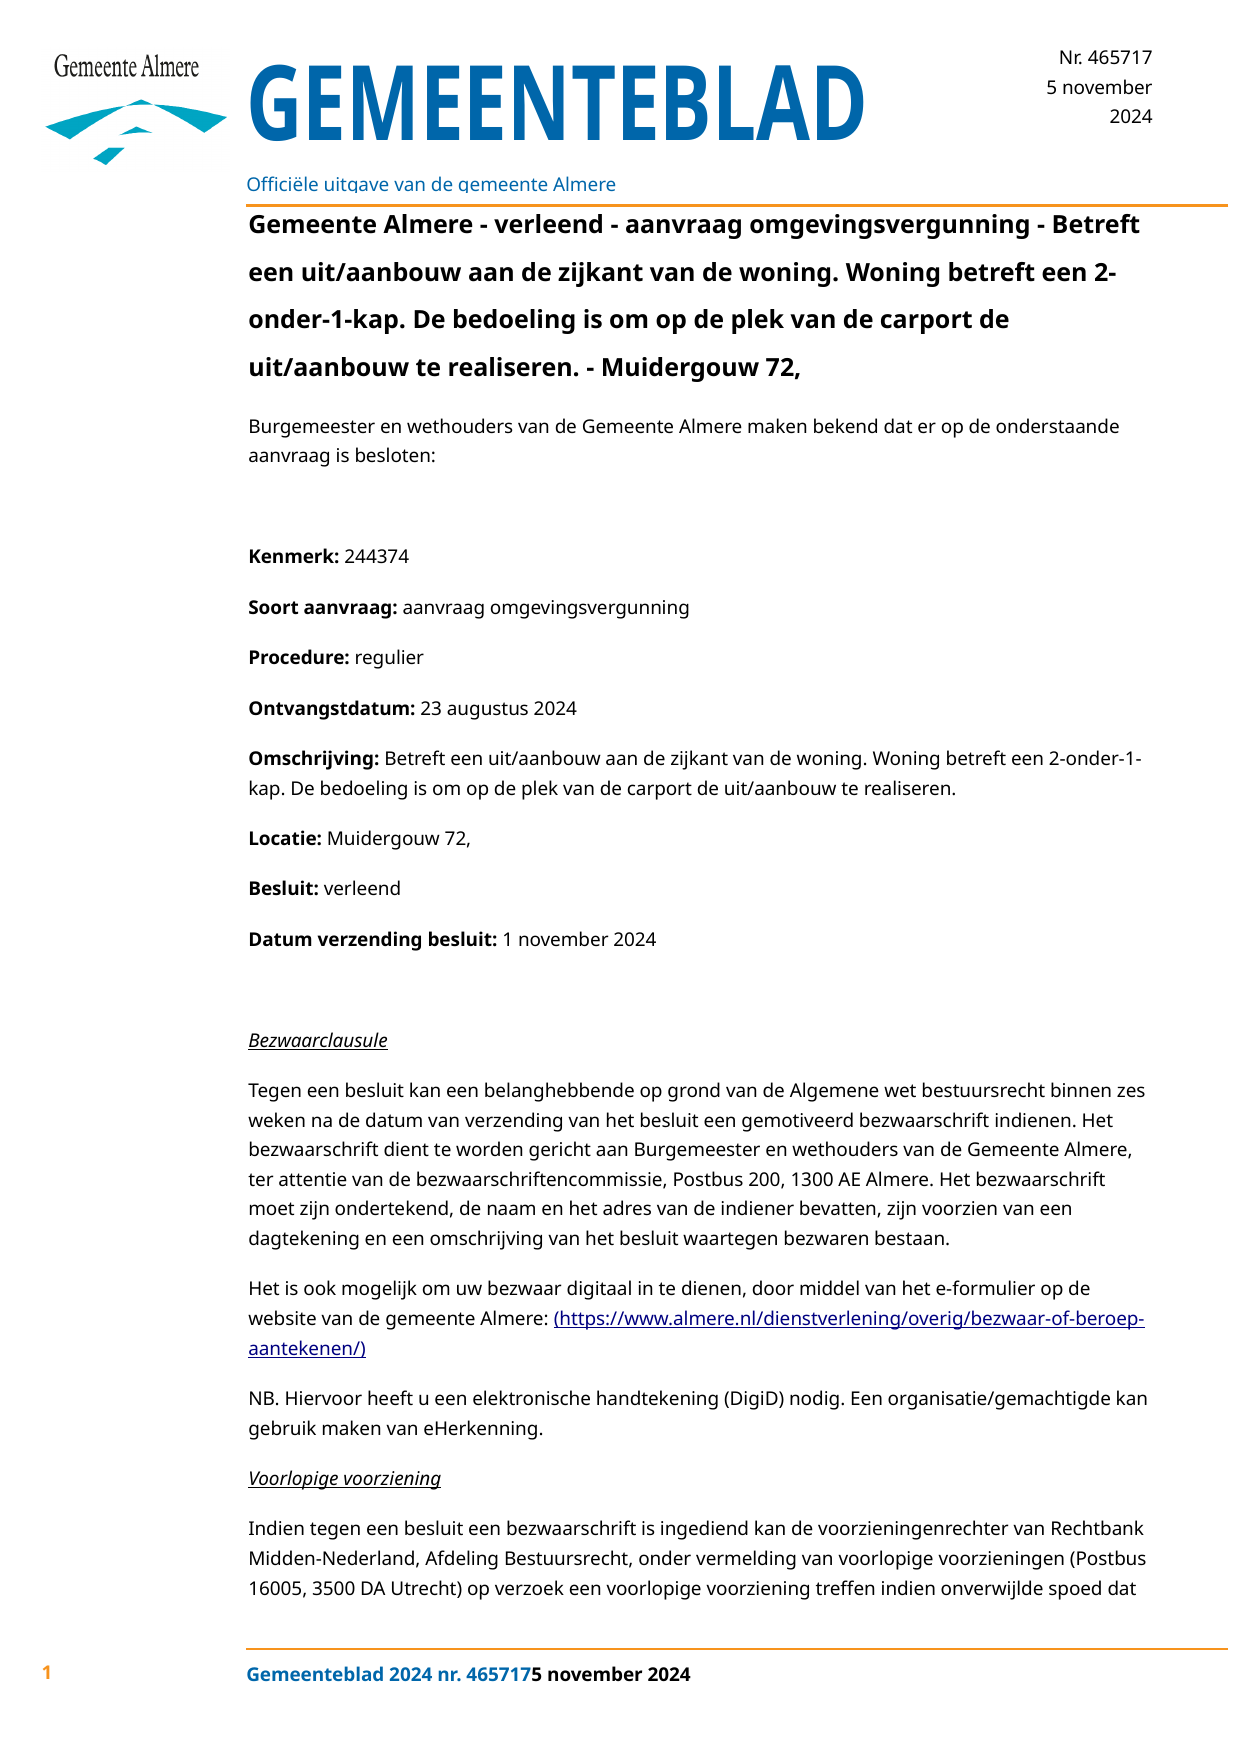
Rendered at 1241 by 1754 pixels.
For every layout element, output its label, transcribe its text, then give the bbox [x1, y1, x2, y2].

text Omschrijving: Betreft een uit/aanbouw aan de zijkant van de woning. Woning betreft een 2-onder-1-kap. De bedoeling is om op de plek van de carport de uit/aanbouw te realiseren. [248, 745, 1152, 801]
text NB. Hiervoor heeft u een elektronische handtekening (DigiD) nodig. Een organisatie/gemachtigde kan gebruik maken van eHerkenning. [248, 1385, 1152, 1441]
text Besluit: verleend [248, 876, 1152, 901]
text Ontvangstdatum: 23 augustus 2024 [248, 695, 1152, 721]
text Bezwaarclausule [248, 1027, 1152, 1053]
picture [41, 47, 231, 172]
text Burgemeester en wethouders van de Gemeente Almere maken bekend dat er op de onderstaande aanvraag is besloten: [248, 413, 1152, 468]
text Procedure: regulier [248, 644, 1152, 670]
text Datum verzending besluit: 1 november 2024 [248, 926, 1152, 952]
text Gemeente Almere - verleend - aanvraag omgevingsvergunning - Betreft een uit/aanbouw aan de zijkant van de woning. Woning betreft een 2-onder-1-kap. De bedoeling is om op de plek van de carport de uit/aanbouw te realiseren. - Muidergouw 72, [248, 207, 1152, 384]
text Locatie: Muidergouw 72, [248, 825, 1152, 851]
text Het is ook mogelijk om uw bezwaar digitaal in te dienen, door middel van het e-formulier op de website van de gemeente Almere: (https://www.almere.nl/dienstverlening/overig/bezwaar-of-beroep-aantekenen/) [248, 1276, 1152, 1361]
text Voorlopige voorziening [248, 1465, 1152, 1491]
text Kenmerk: 244374 [248, 543, 1152, 569]
text Soort aanvraag: aanvraag omgevingsvergunning [248, 594, 1152, 620]
text Indien tegen een besluit een bezwaarschrift is ingediend kan de voorzieningenrechter van Rechtbank Midden-Nederland, Afdeling Bestuursrecht, onder vermelding van voorlopige voorzieningen (Postbus 16005, 3500 DA Utrecht) op verzoek een voorlopige voorziening treffen indien onverwijlde spoed dat [248, 1516, 1152, 1601]
text Tegen een besluit kan een belanghebbende op grond van de Algemene wet bestuursrecht binnen zes weken na de datum van verzending van het besluit een gemotiveerd bezwaarschrift indienen. Het bezwaarschrift dient te worden gericht aan Burgemeester en wethouders van de Gemeente Almere, ter attentie van de bezwaarschriftencommissie, Postbus 200, 1300 AE Almere. Het bezwaarschrift moet zijn ondertekend, de naam en het adres van de indiener bevatten, zijn voorzien van een dagtekening en een omschrijving van het besluit waartegen bezwaren bestaan. [248, 1077, 1152, 1251]
